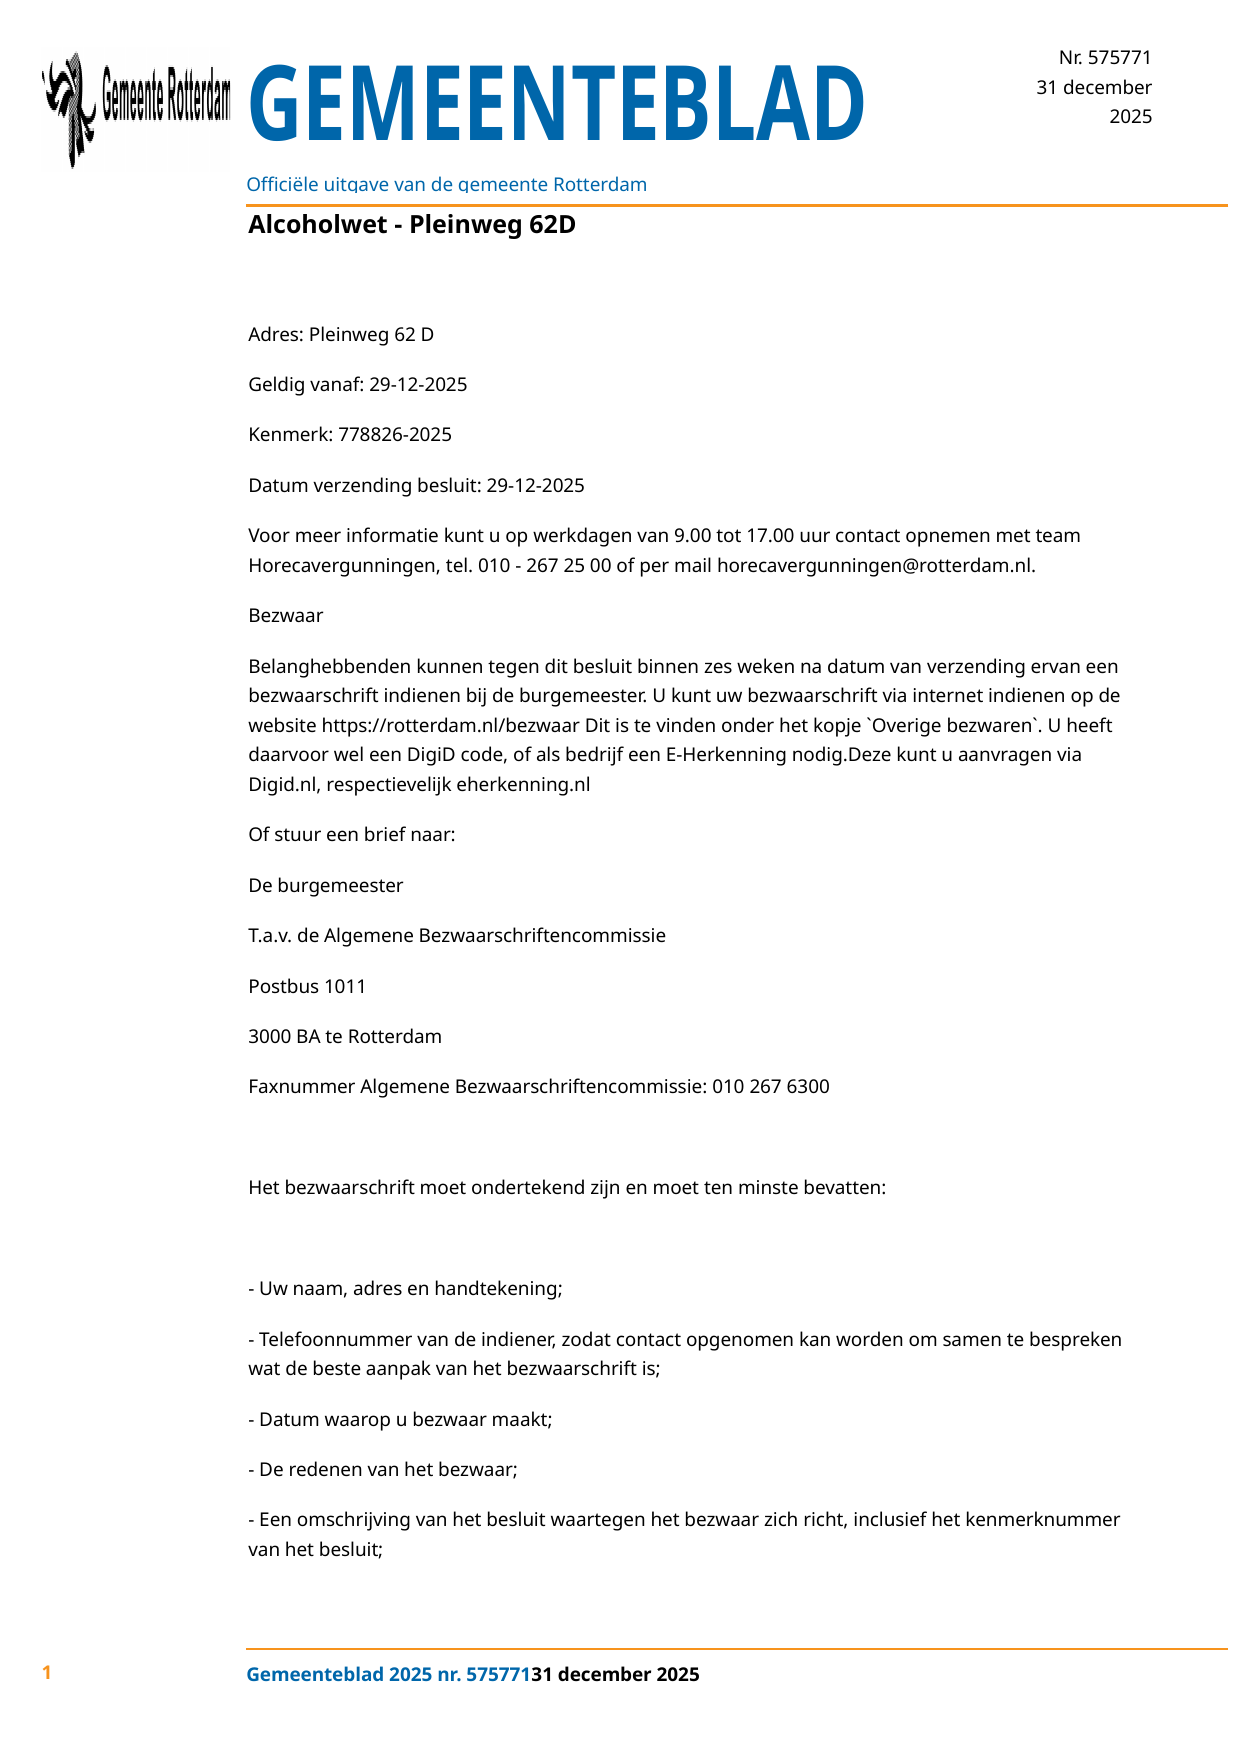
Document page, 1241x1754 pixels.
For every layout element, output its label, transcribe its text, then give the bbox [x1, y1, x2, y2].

text - Een omschrijving van het besluit waartegen het bezwaar zich richt, inclusief het kenmerknummer van het besluit; [248, 1507, 1152, 1562]
text - Telefoonnummer van de indiener, zodat contact opgenomen kan worden om samen te bespreken wat de beste aanpak van het bezwaarschrift is; [248, 1326, 1152, 1381]
text Het bezwaarschrift moet ondertekend zijn en moet ten minste bevatten: [248, 1174, 1152, 1200]
text De burgemeester [248, 872, 1152, 898]
text Geldig vanaf: 29-12-2025 [248, 371, 1152, 397]
text Bezwaar [248, 602, 1152, 628]
text Alcoholwet - Pleinweg 62D [248, 207, 1152, 241]
text Kenmerk: 778826-2025 [248, 422, 1152, 447]
text 3000 BA te Rotterdam [248, 1023, 1152, 1049]
picture [41, 47, 231, 172]
text - De redenen van het bezwaar; [248, 1456, 1152, 1482]
text Voor meer informatie kunt u op werkdagen van 9.00 tot 17.00 uur contact opnemen met team Horecavergunningen, tel. 010 - 267 25 00 of per mail horecavergunningen@rotterdam.nl. [248, 522, 1152, 578]
text Faxnummer Algemene Bezwaarschriftencommissie: 010 267 6300 [248, 1074, 1152, 1099]
text Adres: Pleinweg 62 D [248, 321, 1152, 346]
text Belanghebbenden kunnen tegen dit besluit binnen zes weken na datum van verzending ervan een bezwaarschrift indienen bij de burgemeester. U kunt uw bezwaarschrift via internet indienen op de website https://rotterdam.nl/bezwaar Dit is te vinden onder het kopje `Overige bezwaren`. U heeft daarvoor wel een DigiD code, of als bedrijf een E-Herkenning nodig.Deze kunt u aanvragen via Digid.nl, respectievelijk eherkenning.nl [248, 653, 1152, 797]
text Of stuur een brief naar: [248, 822, 1152, 847]
text T.a.v. de Algemene Bezwaarschriftencommissie [248, 922, 1152, 948]
text Datum verzending besluit: 29-12-2025 [248, 472, 1152, 498]
text - Datum waarop u bezwaar maakt; [248, 1406, 1152, 1431]
text Postbus 1011 [248, 973, 1152, 998]
text - Uw naam, adres en handtekening; [248, 1275, 1152, 1301]
